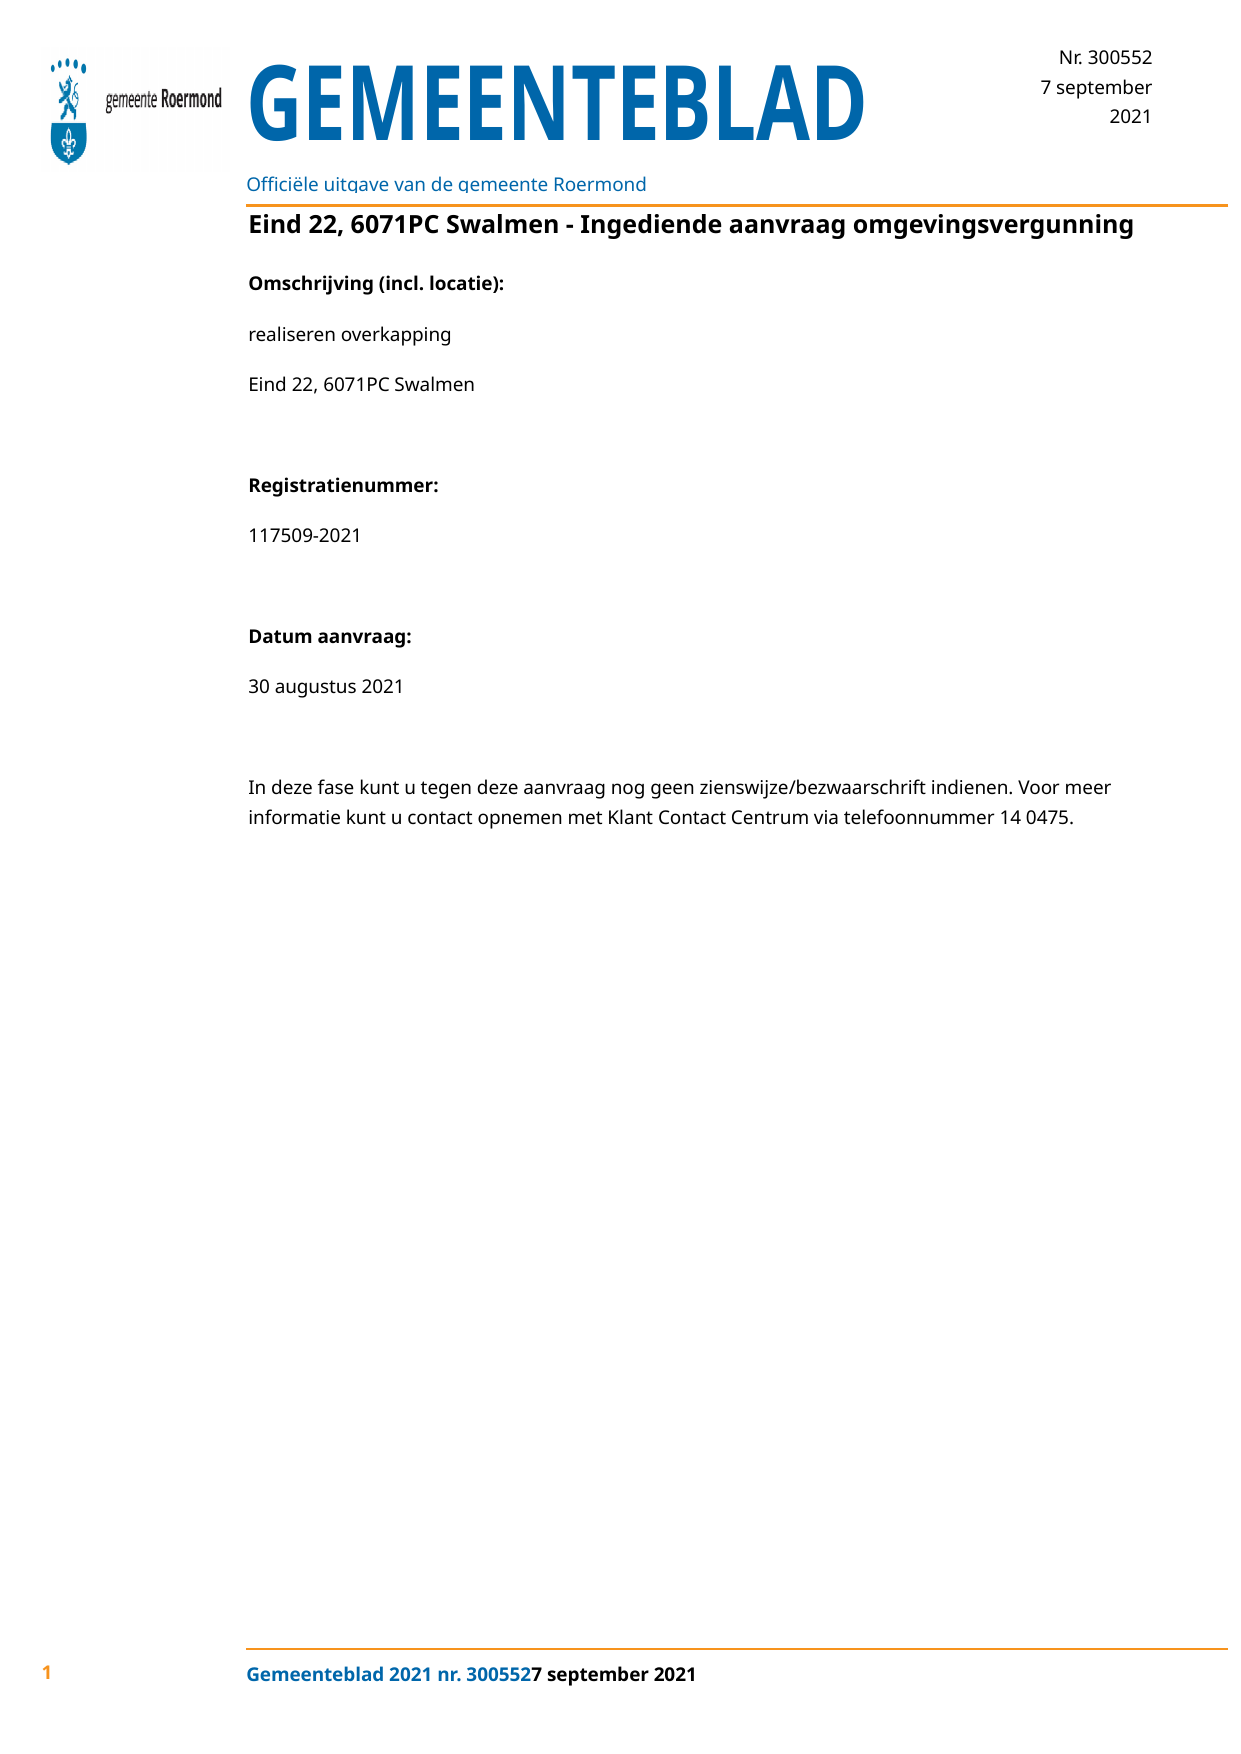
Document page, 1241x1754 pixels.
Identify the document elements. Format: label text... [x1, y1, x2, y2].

text 30 augustus 2021 [248, 674, 1152, 699]
text realiseren overkapping [248, 321, 1152, 346]
text Registratienummer: [248, 472, 1152, 498]
picture [41, 47, 231, 172]
text Eind 22, 6071PC Swalmen [248, 371, 1152, 397]
text In deze fase kunt u tegen deze aanvraag nog geen zienswijze/bezwaarschrift indienen. Voor meer informatie kunt u contact opnemen met Klant Contact Centrum via telefoonnummer 14 0475. [248, 774, 1152, 830]
text 117509-2021 [248, 522, 1152, 548]
text Datum aanvraag: [248, 623, 1152, 649]
text Omschrijving (incl. locatie): [248, 270, 1152, 296]
text Eind 22, 6071PC Swalmen - Ingediende aanvraag omgevingsvergunning [248, 207, 1152, 241]
